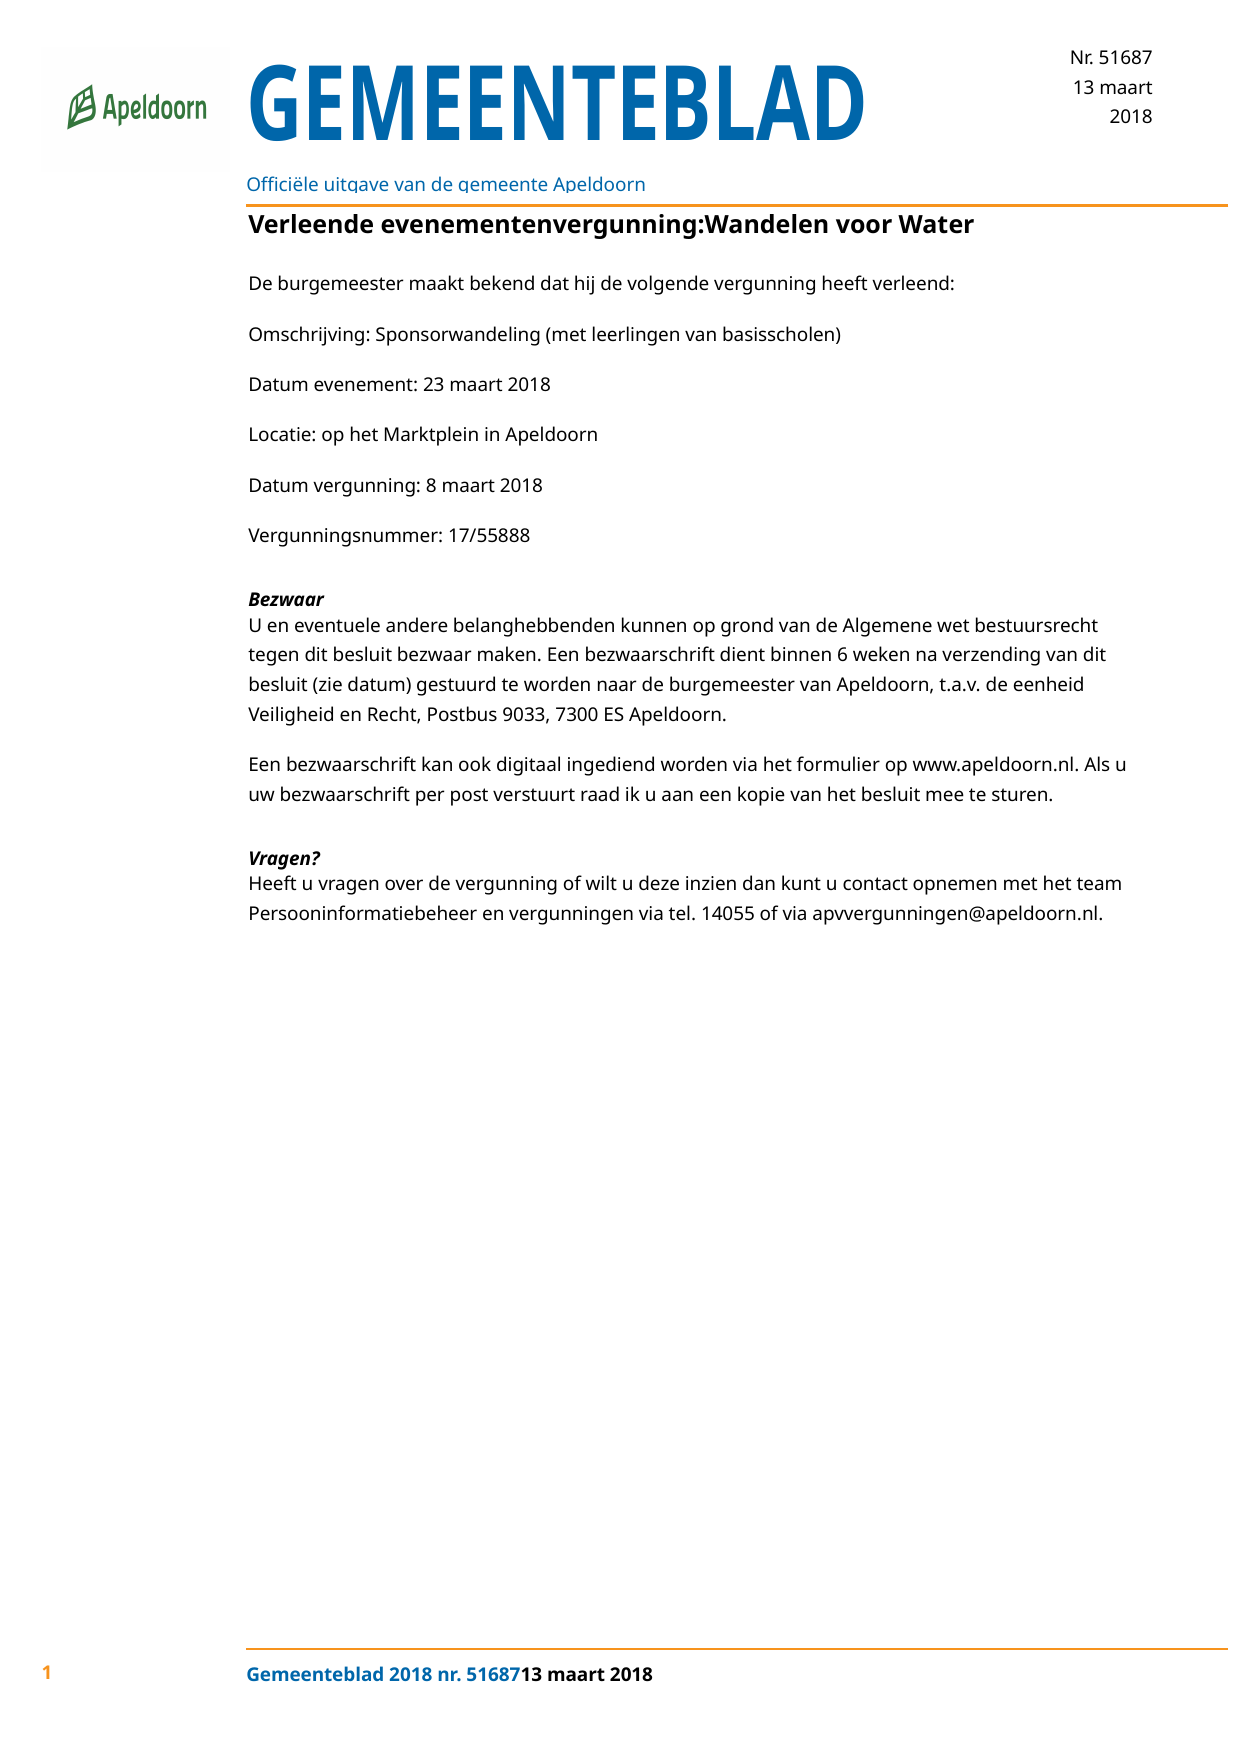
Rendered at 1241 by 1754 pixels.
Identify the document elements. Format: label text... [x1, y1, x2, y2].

text Locatie: op het Marktplein in Apeldoorn [248, 422, 1152, 447]
text Verleende evenementenvergunning:Wandelen voor Water [248, 207, 1152, 241]
text Datum evenement: 23 maart 2018 [248, 371, 1152, 397]
text Heeft u vragen over de vergunning of wilt u deze inzien dan kunt u contact opnemen met het team Persooninformatiebeheer en vergunningen via tel. 14055 of via apvvergunningen@apeldoorn.nl. [248, 871, 1152, 926]
text Bezwaar [248, 586, 1152, 612]
text U en eventuele andere belanghebbenden kunnen op grond van de Algemene wet bestuursrecht tegen dit besluit bezwaar maken. Een bezwaarschrift dient binnen 6 weken na verzending van dit besluit (zie datum) gestuurd te worden naar de burgemeester van Apeldoorn, t.a.v. de eenheid Veiligheid en Recht, Postbus 9033, 7300 ES Apeldoorn. [248, 612, 1152, 727]
text Vragen? [248, 845, 1152, 871]
text Vergunningsnummer: 17/55888 [248, 522, 1152, 548]
text Een bezwaarschrift kan ook digitaal ingediend worden via het formulier op www.apeldoorn.nl. Als u uw bezwaarschrift per post verstuurt raad ik u aan een kopie van het besluit mee te sturen. [248, 751, 1152, 807]
text Omschrijving: Sponsorwandeling (met leerlingen van basisscholen) [248, 321, 1152, 346]
picture [41, 47, 231, 172]
text Datum vergunning: 8 maart 2018 [248, 472, 1152, 498]
text De burgemeester maakt bekend dat hij de volgende vergunning heeft verleend: [248, 270, 1152, 296]
